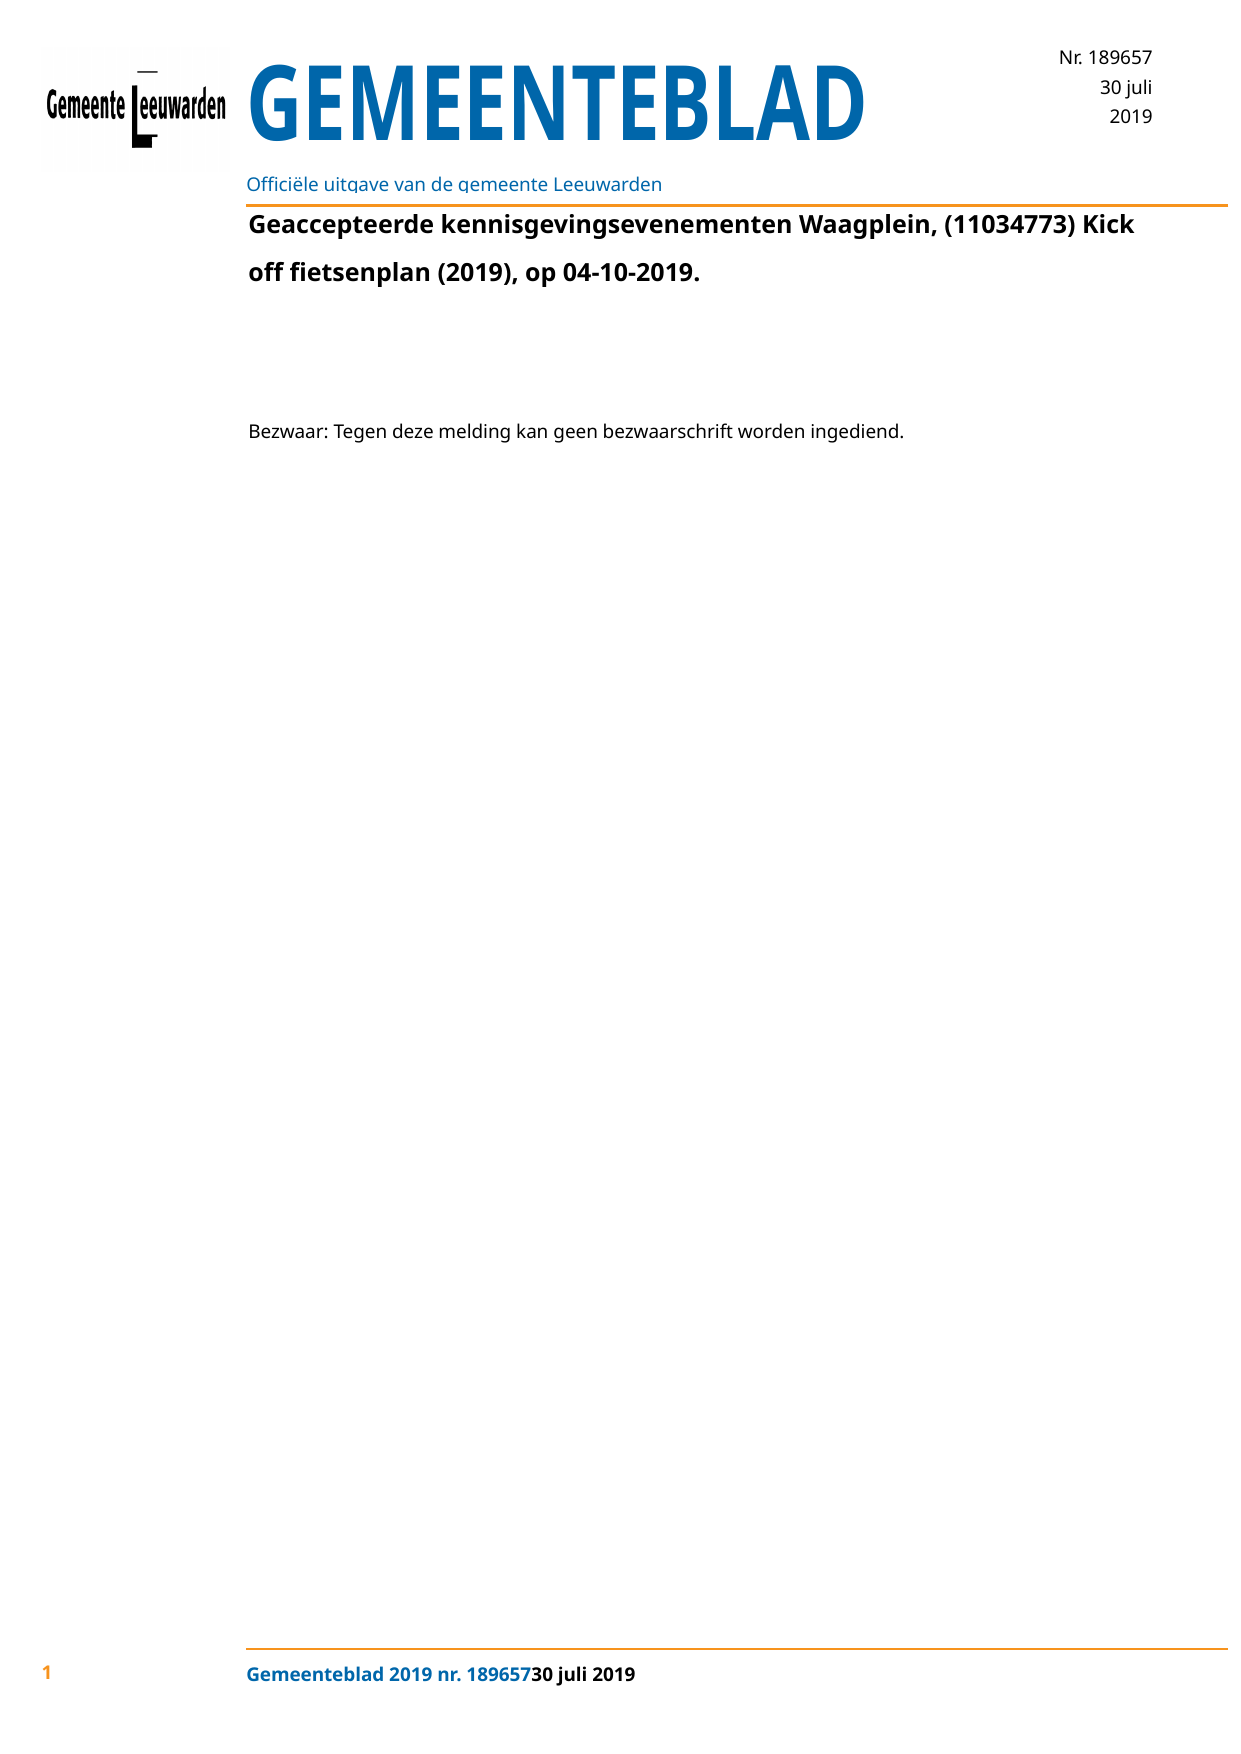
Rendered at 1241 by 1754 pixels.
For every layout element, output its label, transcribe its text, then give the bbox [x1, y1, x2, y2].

picture [41, 47, 231, 172]
text Geaccepteerde kennisgevingsevenementen Waagplein, (11034773) Kick off fietsenplan (2019), op 04-10-2019. [248, 207, 1152, 288]
text Bezwaar: Tegen deze melding kan geen bezwaarschrift worden ingediend. [248, 419, 1152, 444]
